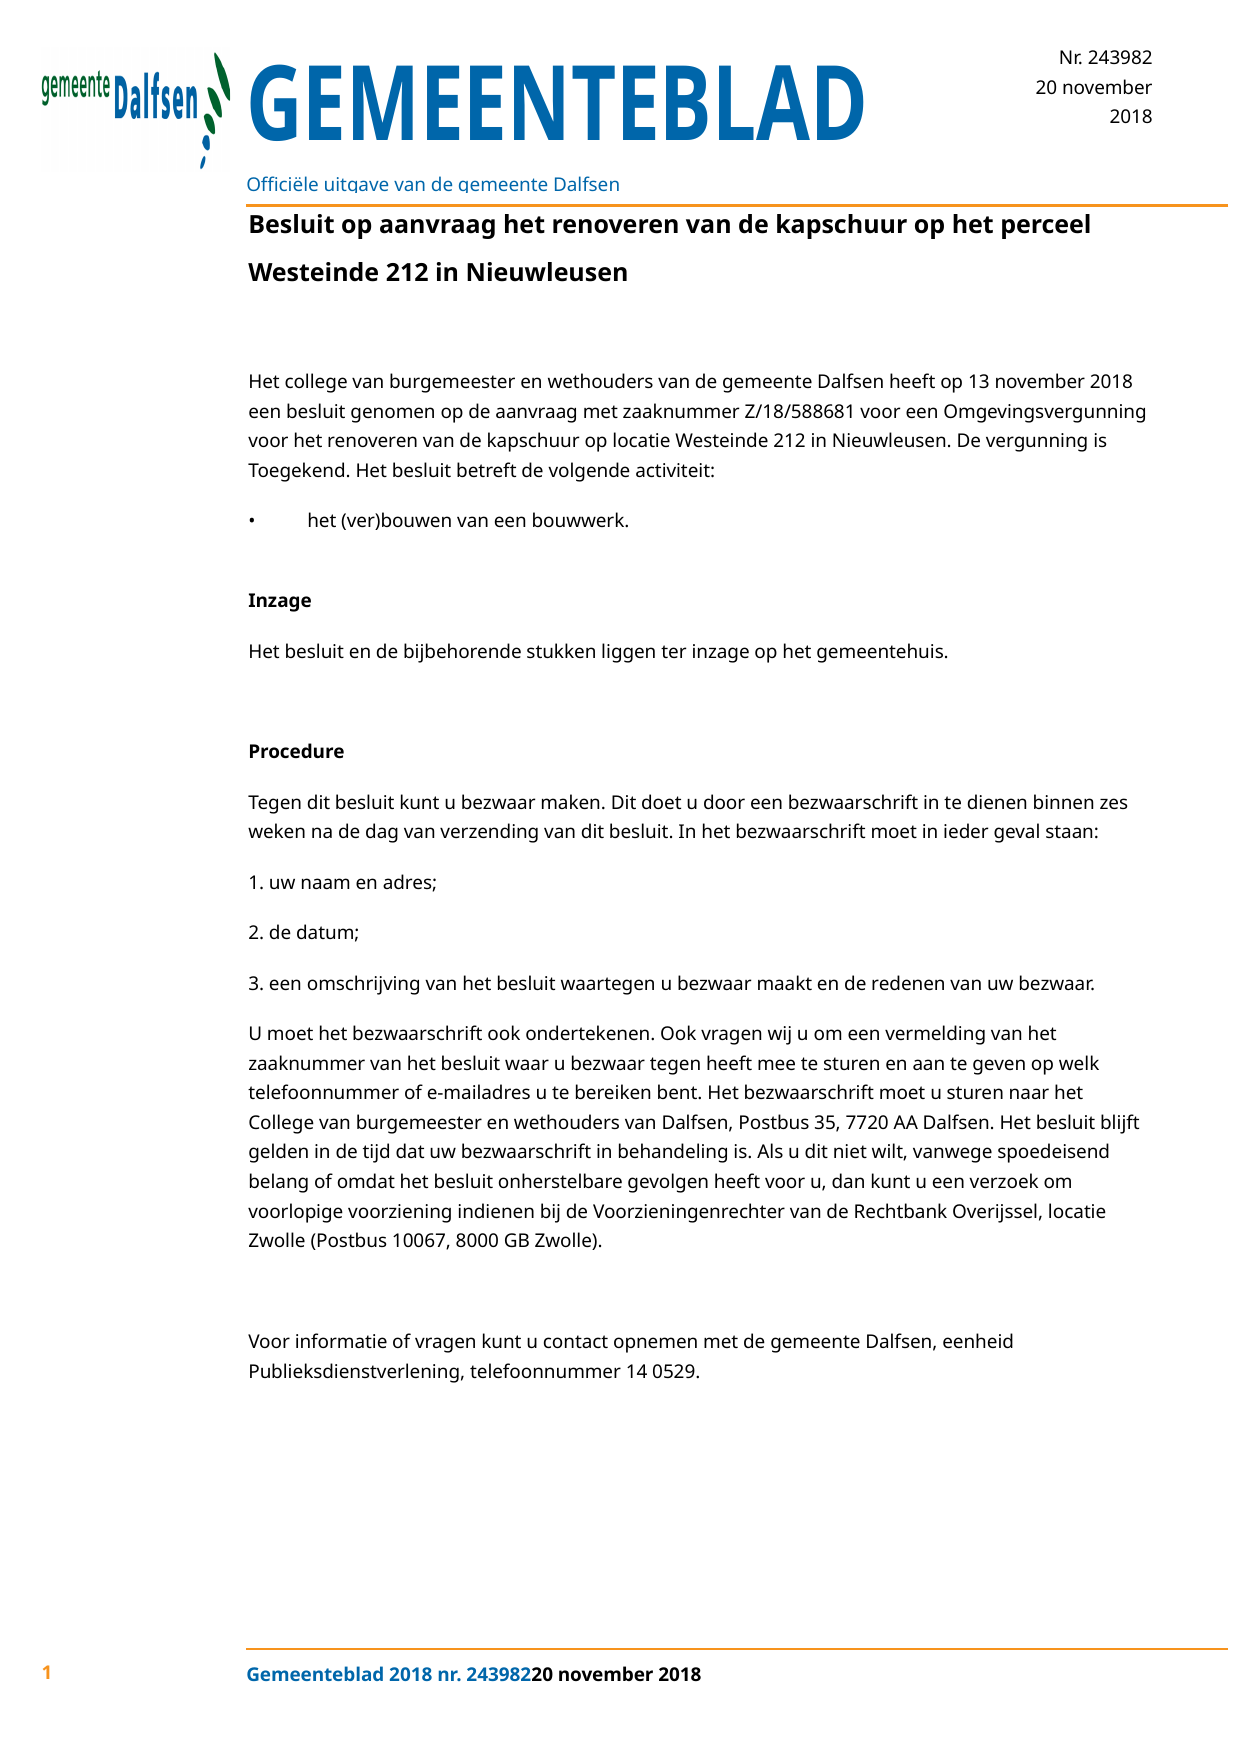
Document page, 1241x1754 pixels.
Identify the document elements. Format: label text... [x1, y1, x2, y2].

list het (ver)bouwen van een bouwwerk. [248, 507, 1152, 533]
text 1. uw naam en adres; [248, 869, 1152, 895]
text 3. een omschrijving van het besluit waartegen u bezwaar maakt en de redenen van uw bezwaar. [248, 970, 1152, 996]
text Procedure [248, 739, 1152, 764]
picture [41, 47, 231, 172]
text Besluit op aanvraag het renoveren van de kapschuur op het perceel Westeinde 212 in Nieuwleusen [248, 207, 1152, 288]
text Het college van burgemeester en wethouders van de gemeente Dalfsen heeft op 13 november 2018 een besluit genomen op de aanvraag met zaaknummer Z/18/588681 voor een Omgevingsvergunning voor het renoveren van de kapschuur op locatie Westeinde 212 in Nieuwleusen. De vergunning is Toegekend. Het besluit betreft de volgende activiteit: [248, 368, 1152, 483]
text Inzage [248, 587, 1152, 613]
text Het besluit en de bijbehorende stukken liggen ter inzage op het gemeentehuis. [248, 638, 1152, 664]
text Tegen dit besluit kunt u bezwaar maken. Dit doet u door een bezwaarschrift in te dienen binnen zes weken na de dag van verzending van dit besluit. In het bezwaarschrift moet in ieder geval staan: [248, 789, 1152, 844]
text Voor informatie of vragen kunt u contact opnemen met de gemeente Dalfsen, eenheid Publieksdienstverlening, telefoonnummer 14 0529. [248, 1328, 1152, 1384]
text U moet het bezwaarschrift ook ondertekenen. Ook vragen wij u om een vermelding van het zaaknummer van het besluit waar u bezwaar tegen heeft mee te sturen en aan te geven op welk telefoonnummer of e-mailadres u te bereiken bent. Het bezwaarschrift moet u sturen naar het College van burgemeester en wethouders van Dalfsen, Postbus 35, 7720 AA Dalfsen. Het besluit blijft gelden in de tijd dat uw bezwaarschrift in behandeling is. Als u dit niet wilt, vanwege spoedeisend belang of omdat het besluit onherstelbare gevolgen heeft voor u, dan kunt u een verzoek om voorlopige voorziening indienen bij de Voorzieningenrechter van de Rechtbank Overijssel, locatie Zwolle (Postbus 10067, 8000 GB Zwolle). [248, 1020, 1152, 1253]
text 2. de datum; [248, 919, 1152, 945]
